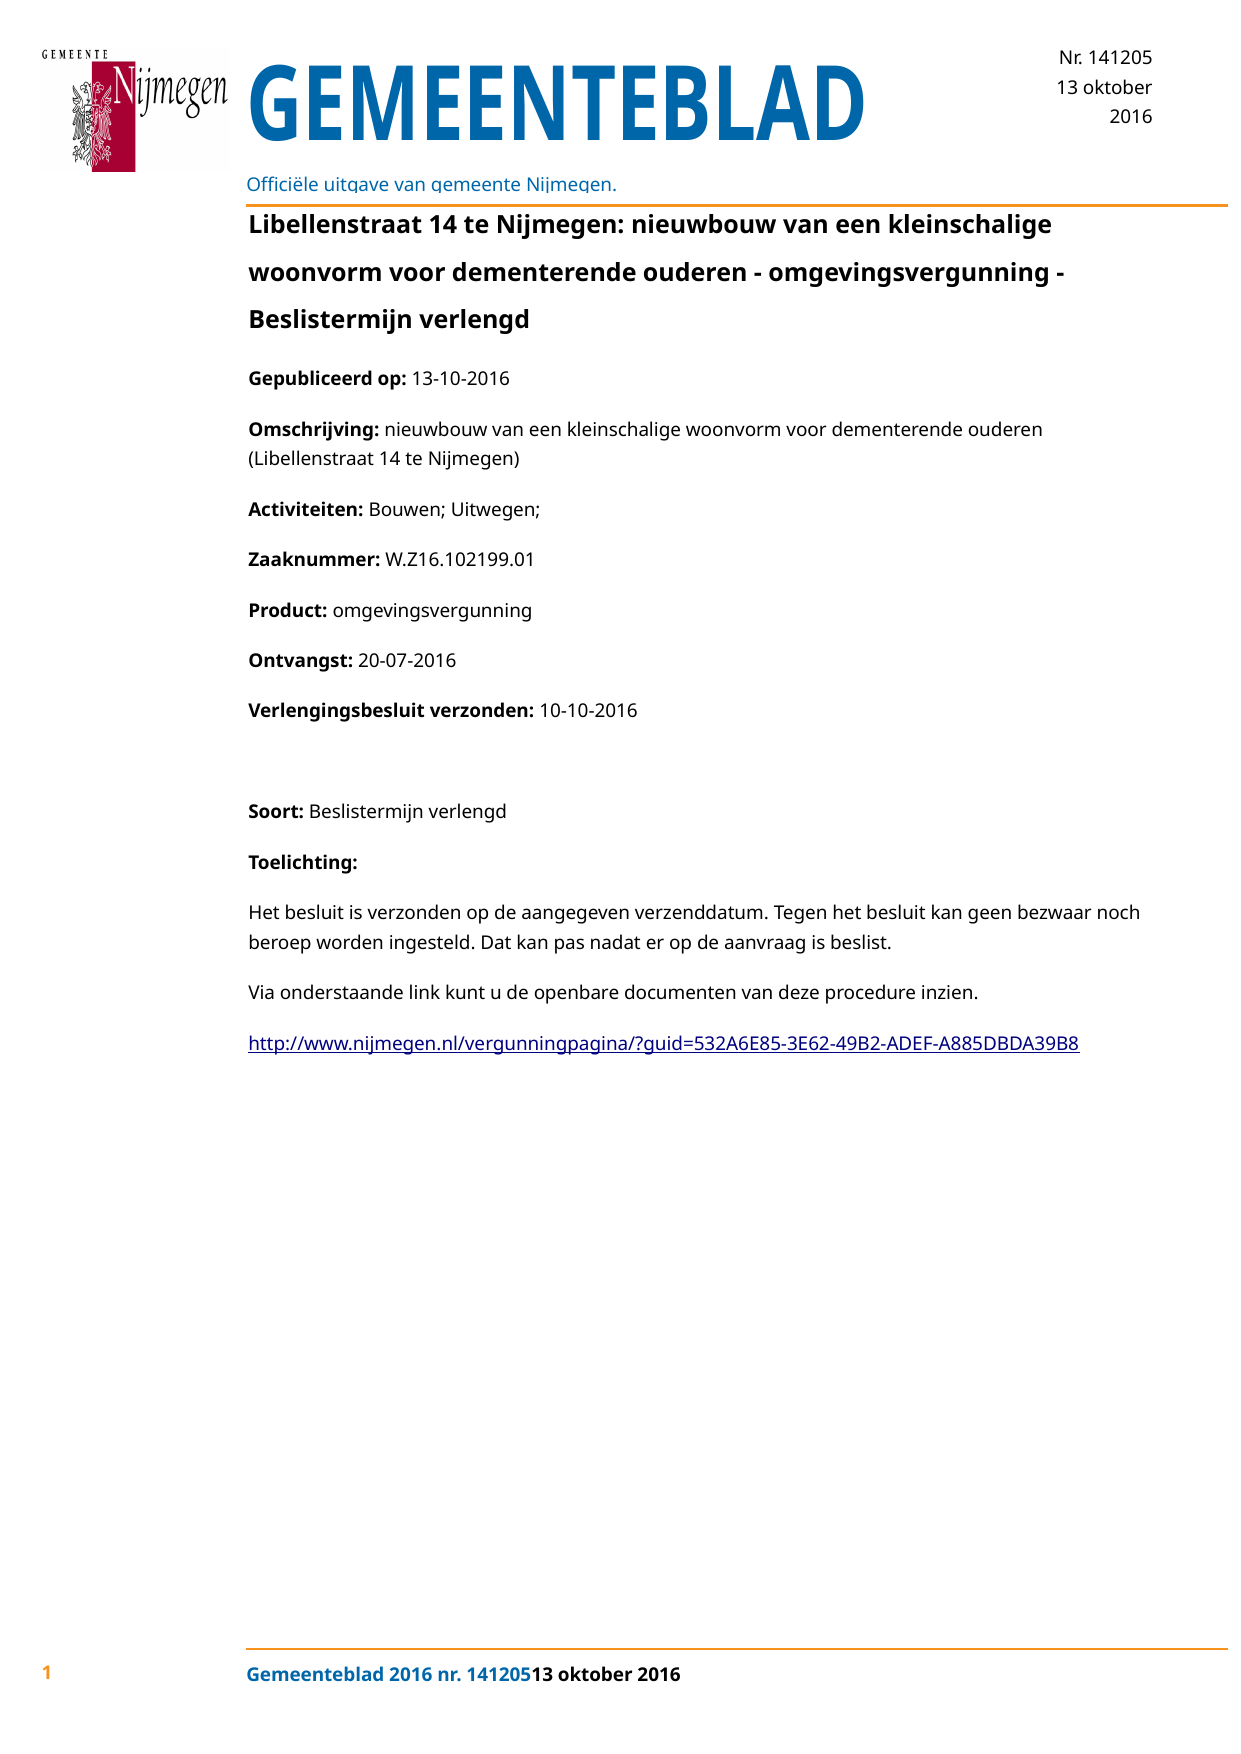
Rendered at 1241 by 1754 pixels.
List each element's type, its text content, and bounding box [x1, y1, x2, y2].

text Gepubliceerd op: 13-10-2016 [248, 366, 1152, 391]
text Toelichting: [248, 849, 1152, 874]
text Product: omgevingsvergunning [248, 597, 1152, 622]
picture [41, 47, 231, 172]
text Libellenstraat 14 te Nijmegen: nieuwbouw van een kleinschalige woonvorm voor dementerende ouderen - omgevingsvergunning - Beslistermijn verlengd [248, 207, 1152, 336]
text Ontvangst: 20-07-2016 [248, 647, 1152, 673]
text http://www.nijmegen.nl/vergunningpagina/?guid=532A6E85-3E62-49B2-ADEF-A885DBDA39B8 [248, 1030, 1152, 1055]
text Activiteiten: Bouwen; Uitwegen; [248, 496, 1152, 522]
text Soort: Beslistermijn verlengd [248, 798, 1152, 824]
text Zaaknummer: W.Z16.102199.01 [248, 546, 1152, 572]
text Het besluit is verzonden op de aangegeven verzenddatum. Tegen het besluit kan geen bezwaar noch beroep worden ingesteld. Dat kan pas nadat er op de aanvraag is beslist. [248, 899, 1152, 954]
text Omschrijving: nieuwbouw van een kleinschalige woonvorm voor dementerende ouderen (Libellenstraat 14 te Nijmegen) [248, 416, 1152, 471]
text Via onderstaande link kunt u de openbare documenten van deze procedure inzien. [248, 979, 1152, 1005]
text Verlengingsbesluit verzonden: 10-10-2016 [248, 698, 1152, 723]
